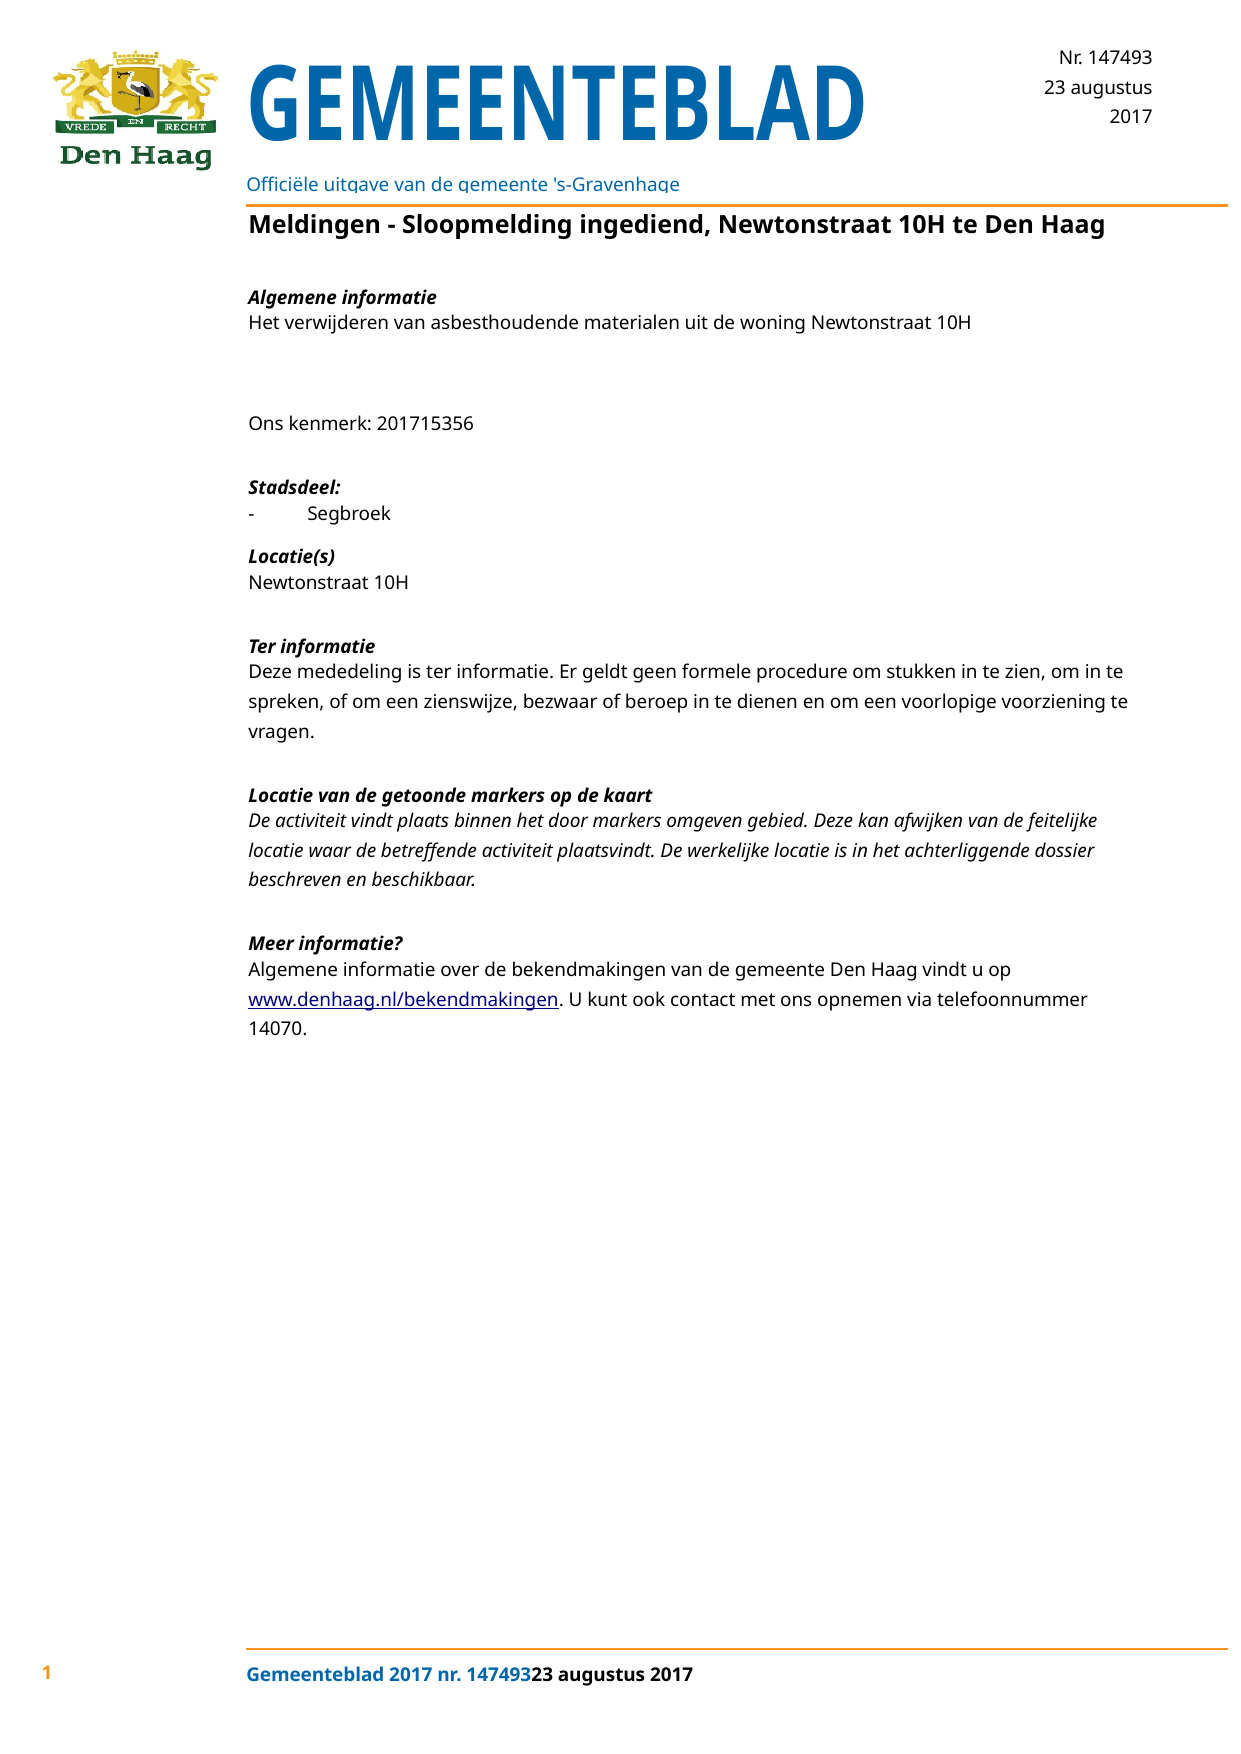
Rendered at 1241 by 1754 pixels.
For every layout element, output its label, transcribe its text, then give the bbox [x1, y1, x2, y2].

text Algemene informatie over de bekendmakingen van de gemeente Den Haag vindt u op www.denhaag.nl/bekendmakingen. U kunt ook contact met ons opnemen via telefoonnummer 14070. [248, 956, 1152, 1041]
text Algemene informatie [248, 284, 1152, 309]
text Deze mededeling is ter informatie. Er geldt geen formele procedure om stukken in te zien, om in te spreken, of om een zienswijze, bezwaar of beroep in te dienen en om een voorlopige voorziening te vragen. [248, 659, 1152, 743]
text Ter informatie [248, 633, 1152, 659]
text De activiteit vindt plaats binnen het door markers omgeven gebied. Deze kan afwijken van de feitelijke locatie waar de betreffende activiteit plaatsvindt. De werkelijke locatie is in het achterliggende dossier beschreven en beschikbaar. [248, 807, 1152, 892]
text Newtonstraat 10H [248, 569, 1152, 595]
text Ons kenmerk: 201715356 [248, 410, 1152, 436]
text Het verwijderen van asbesthoudende materialen uit de woning Newtonstraat 10H [248, 309, 1152, 335]
text Meer informatie? [248, 931, 1152, 956]
text Locatie(s) [248, 543, 1152, 569]
text Meldingen - Sloopmelding ingediend, Newtonstraat 10H te Den Haag [248, 207, 1152, 241]
picture [41, 47, 231, 172]
text Stadsdeel: [248, 474, 1152, 500]
text Locatie van de getoonde markers op de kaart [248, 782, 1152, 807]
list Segbroek [248, 500, 1152, 526]
